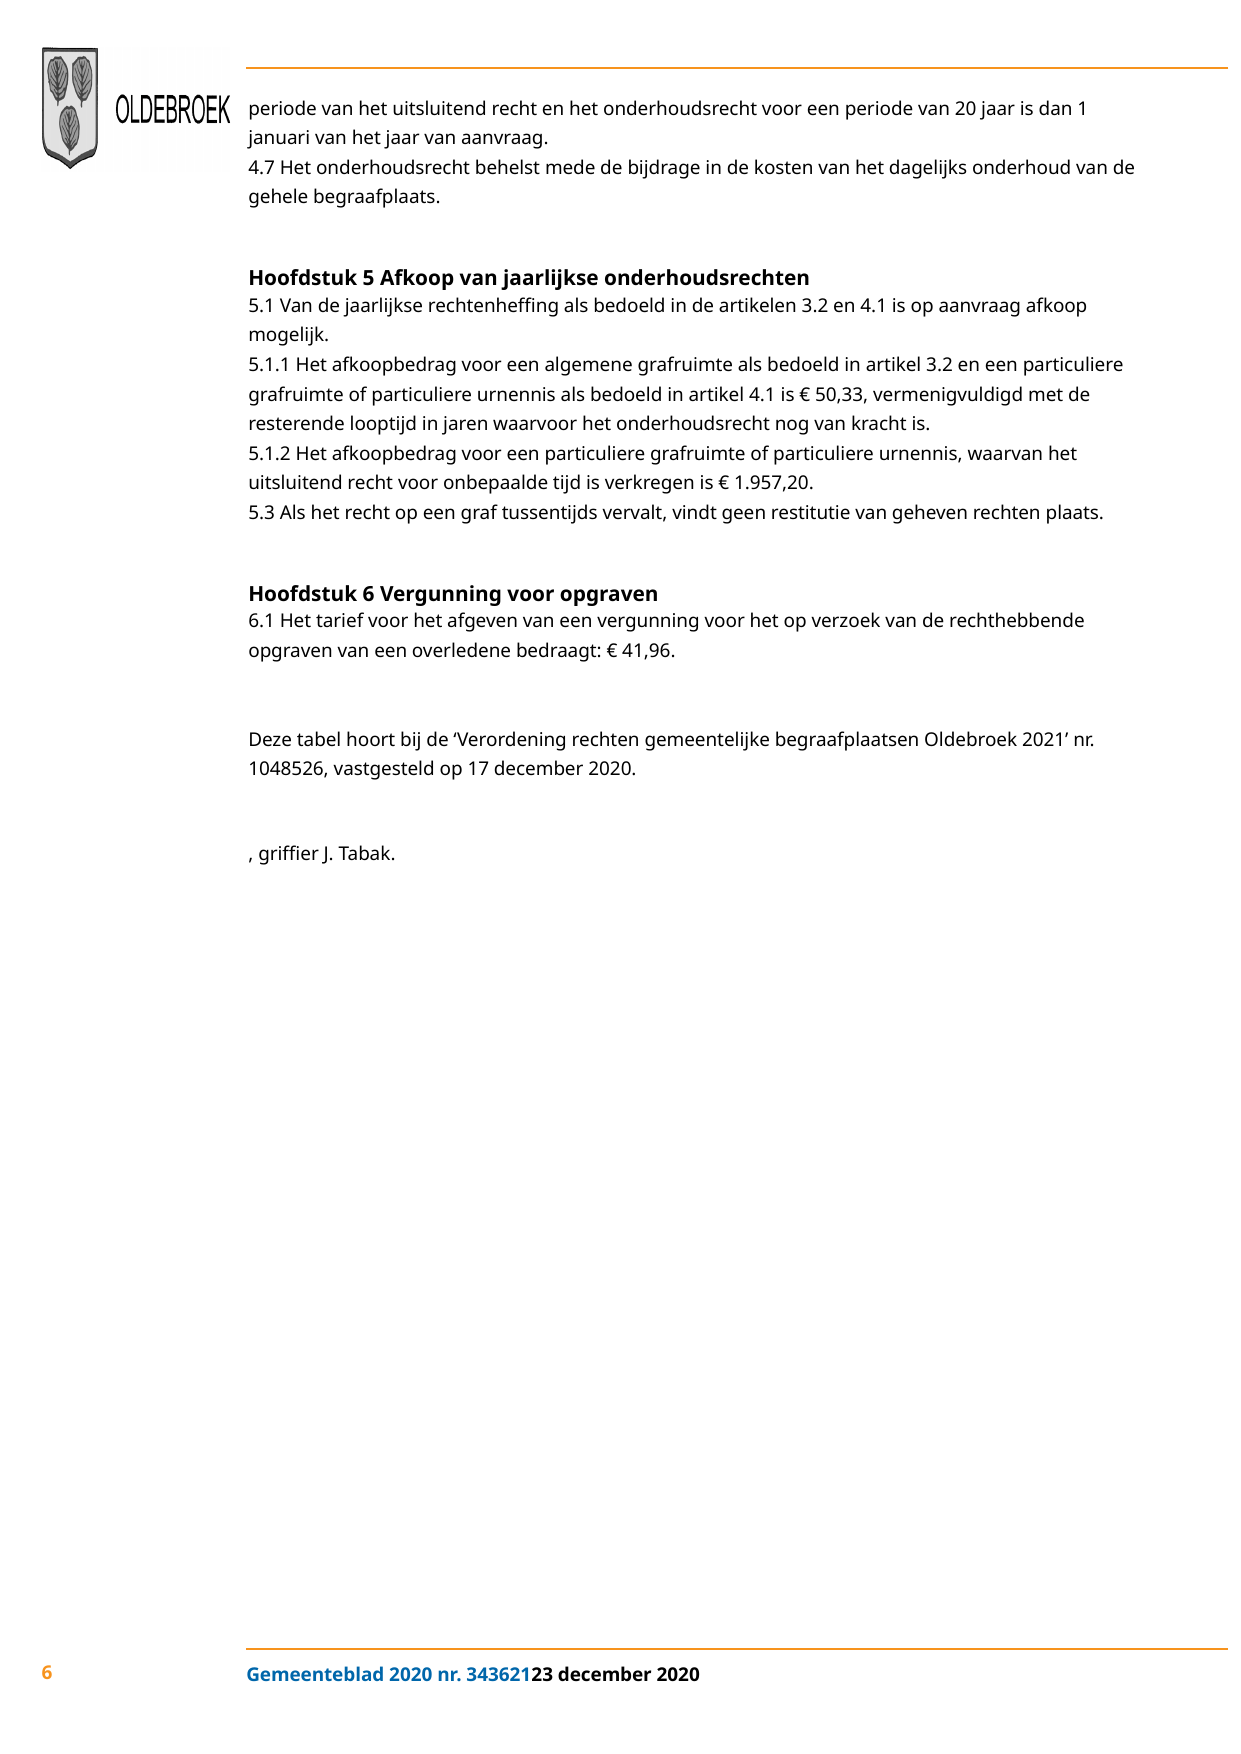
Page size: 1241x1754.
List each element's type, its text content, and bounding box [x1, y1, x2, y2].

text 6.1 Het tarief voor het afgeven van een vergunning voor het op verzoek van de rechthebbende opgraven van een overledene bedraagt: € 41,96. [248, 607, 1152, 663]
text Deze tabel hoort bij de ‘Verordening rechten gemeentelijke begraafplaatsen Oldebroek 2021’ nr. 1048526, vastgesteld op 17 december 2020. [248, 726, 1152, 781]
text periode van het uitsluitend recht en het onderhoudsrecht voor een periode van 20 jaar is dan 1 januari van het jaar van aanvraag. [248, 95, 1152, 150]
text 5.1.1 Het afkoopbedrag voor een algemene grafruimte als bedoeld in artikel 3.2 en een particuliere grafruimte of particuliere urnennis als bedoeld in artikel 4.1 is € 50,33, vermenigvuldigd met de resterende looptijd in jaren waarvoor het onderhoudsrecht nog van kracht is. [248, 351, 1152, 436]
text 4.7 Het onderhoudsrecht behelst mede de bijdrage in de kosten van het dagelijks onderhoud van de gehele begraafplaats. [248, 154, 1152, 209]
text Hoofdstuk 5 Afkoop van jaarlijkse onderhoudsrechten [248, 263, 1152, 292]
picture [41, 47, 231, 172]
text 5.1 Van de jaarlijkse rechtenheffing als bedoeld in de artikelen 3.2 en 4.1 is op aanvraag afkoop mogelijk. [248, 292, 1152, 347]
text Hoofdstuk 6 Vergunning voor opgraven [248, 579, 1152, 607]
text 5.3 Als het recht op een graf tussentijds vervalt, vindt geen restitutie van geheven rechten plaats. [248, 499, 1152, 525]
text 5.1.2 Het afkoopbedrag voor een particuliere grafruimte of particuliere urnennis, waarvan het uitsluitend recht voor onbepaalde tijd is verkregen is € 1.957,20. [248, 440, 1152, 495]
text , griffier J. Tabak. [248, 840, 1152, 866]
